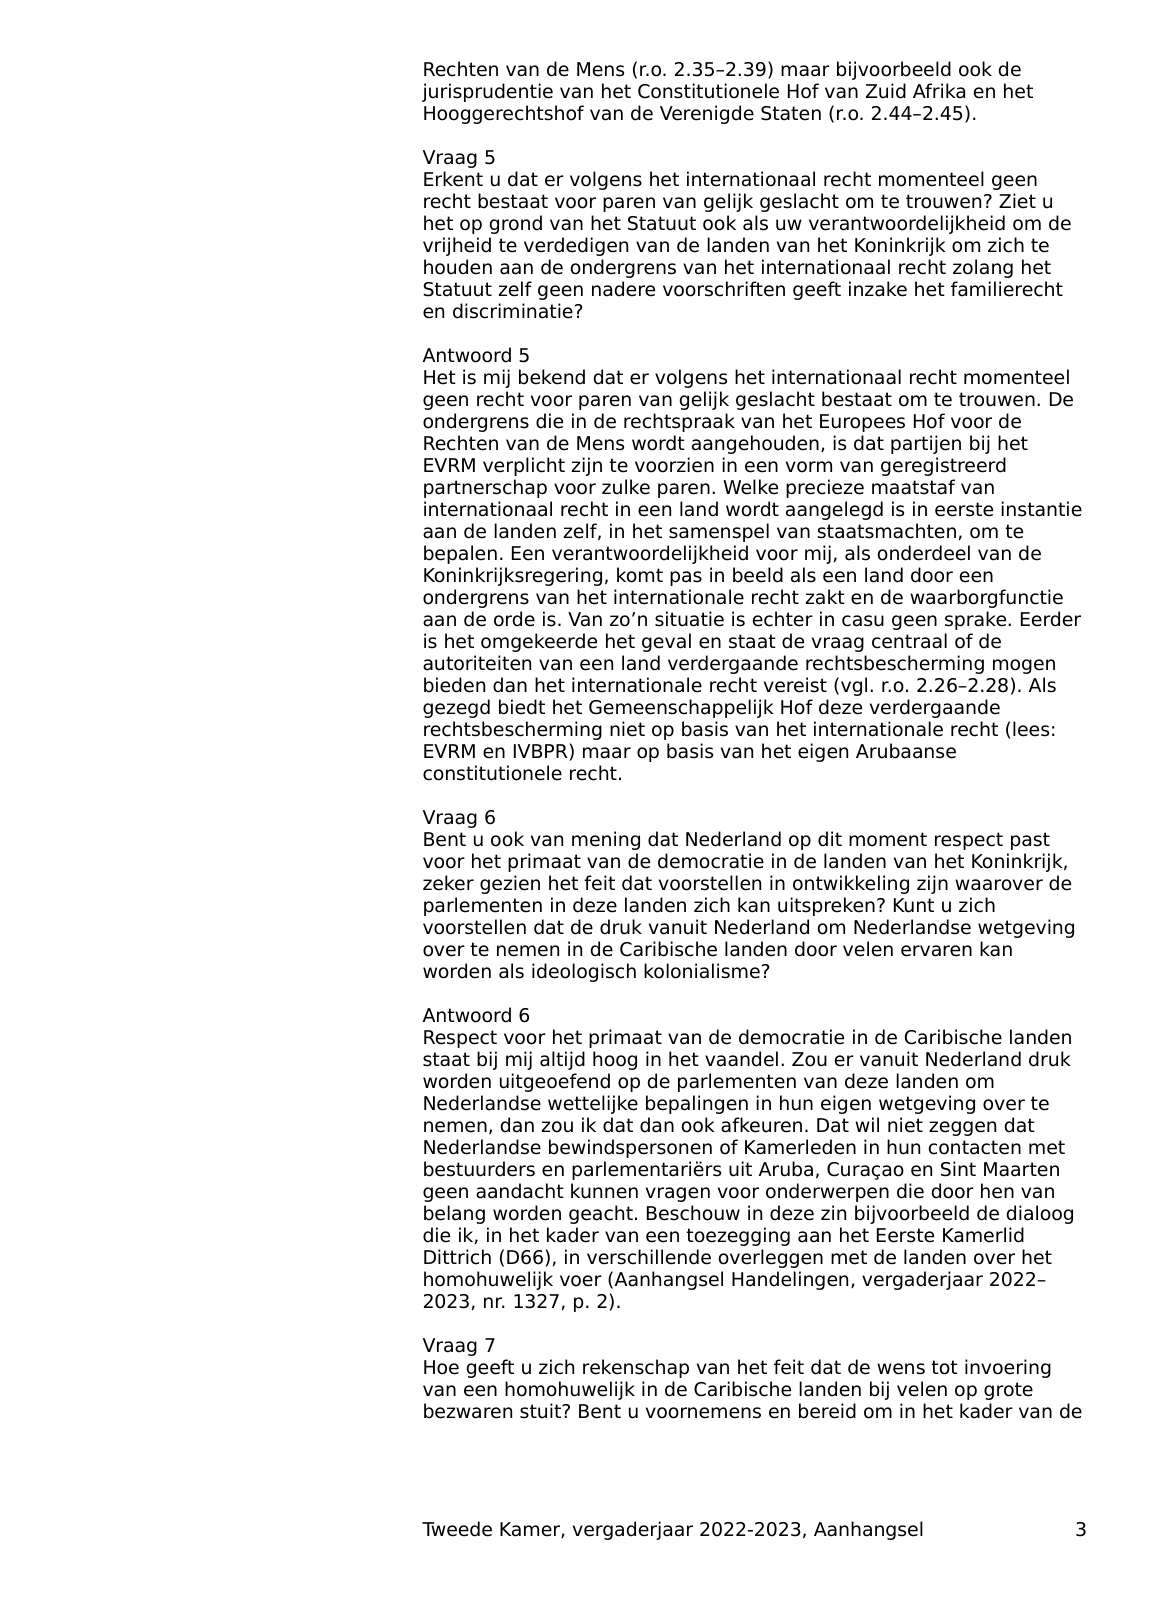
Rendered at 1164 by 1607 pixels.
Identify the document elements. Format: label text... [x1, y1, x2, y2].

text Vraag 7 [422, 1335, 1087, 1357]
text Erkent u dat er volgens het internationaal recht momenteel geen recht bestaat voor paren van gelijk geslacht om te trouwen? Ziet u het op grond van het Statuut ook als uw verantwoordelijkheid om de vrijheid te verdedigen van de landen van het Koninkrijk om zich te houden aan de ondergrens van het internationaal recht zolang het Statuut zelf geen nadere voorschriften geeft inzake het familierecht en discriminatie? [422, 169, 1087, 323]
text Antwoord 5 [422, 345, 1087, 367]
text Vraag 6 [422, 807, 1087, 829]
text Respect voor het primaat van de democratie in de Caribische landen staat bij mij altijd hoog in het vaandel. Zou er vanuit Nederland druk worden uitgeoefend op de parlementen van deze landen om Nederlandse wettelijke bepalingen in hun eigen wetgeving over te nemen, dan zou ik dat dan ook afkeuren. Dat wil niet zeggen dat Nederlandse bewindspersonen of Kamerleden in hun contacten met bestuurders en parlementariërs uit Aruba, Curaçao en Sint Maarten geen aandacht kunnen vragen voor onderwerpen die door hen van belang worden geacht. Beschouw in deze zin bijvoorbeeld de dialoog die ik, in het kader van een toezegging aan het Eerste Kamerlid Dittrich (D66), in verschillende overleggen met de landen over het homohuwelijk voer (Aanhangsel Handelingen, vergaderjaar 2022–2023, nr. 1327, p. 2). [422, 1027, 1087, 1313]
text Antwoord 6 [422, 1005, 1087, 1027]
text Bent u ook van mening dat Nederland op dit moment respect past voor het primaat van de democratie in de landen van het Koninkrijk, zeker gezien het feit dat voorstellen in ontwikkeling zijn waarover de parlementen in deze landen zich kan uitspreken? Kunt u zich voorstellen dat de druk vanuit Nederland om Nederlandse wetgeving over te nemen in de Caribische landen door velen ervaren kan worden als ideologisch kolonialisme? [422, 829, 1087, 983]
text Rechten van de Mens (r.o. 2.35–2.39) maar bijvoorbeeld ook de jurisprudentie van het Constitutionele Hof van Zuid Afrika en het Hooggerechtshof van de Verenigde Staten (r.o. 2.44–2.45). [422, 59, 1087, 125]
text Het is mij bekend dat er volgens het internationaal recht momenteel geen recht voor paren van gelijk geslacht bestaat om te trouwen. De ondergrens die in de rechtspraak van het Europees Hof voor de Rechten van de Mens wordt aangehouden, is dat partijen bij het EVRM verplicht zijn te voorzien in een vorm van geregistreerd partnerschap voor zulke paren. Welke precieze maatstaf van internationaal recht in een land wordt aangelegd is in eerste instantie aan de landen zelf, in het samenspel van staatsmachten, om te bepalen. Een verantwoordelijkheid voor mij, als onderdeel van de Koninkrijksregering, komt pas in beeld als een land door een ondergrens van het internationale recht zakt en de waarborgfunctie aan de orde is. Van zo’n situatie is echter in casu geen sprake. Eerder is het omgekeerde het geval en staat de vraag centraal of de autoriteiten van een land verdergaande rechtsbescherming mogen bieden dan het internationale recht vereist (vgl. r.o. 2.26–2.28). Als gezegd biedt het Gemeenschappelijk Hof deze verdergaande rechtsbescherming niet op basis van het internationale recht (lees: EVRM en IVBPR) maar op basis van het eigen Arubaanse constitutionele recht. [422, 367, 1087, 785]
text Vraag 5 [422, 147, 1087, 169]
text Hoe geeft u zich rekenschap van het feit dat de wens tot invoering van een homohuwelijk in de Caribische landen bij velen op grote bezwaren stuit? Bent u voornemens en bereid om in het kader van de [422, 1357, 1087, 1423]
